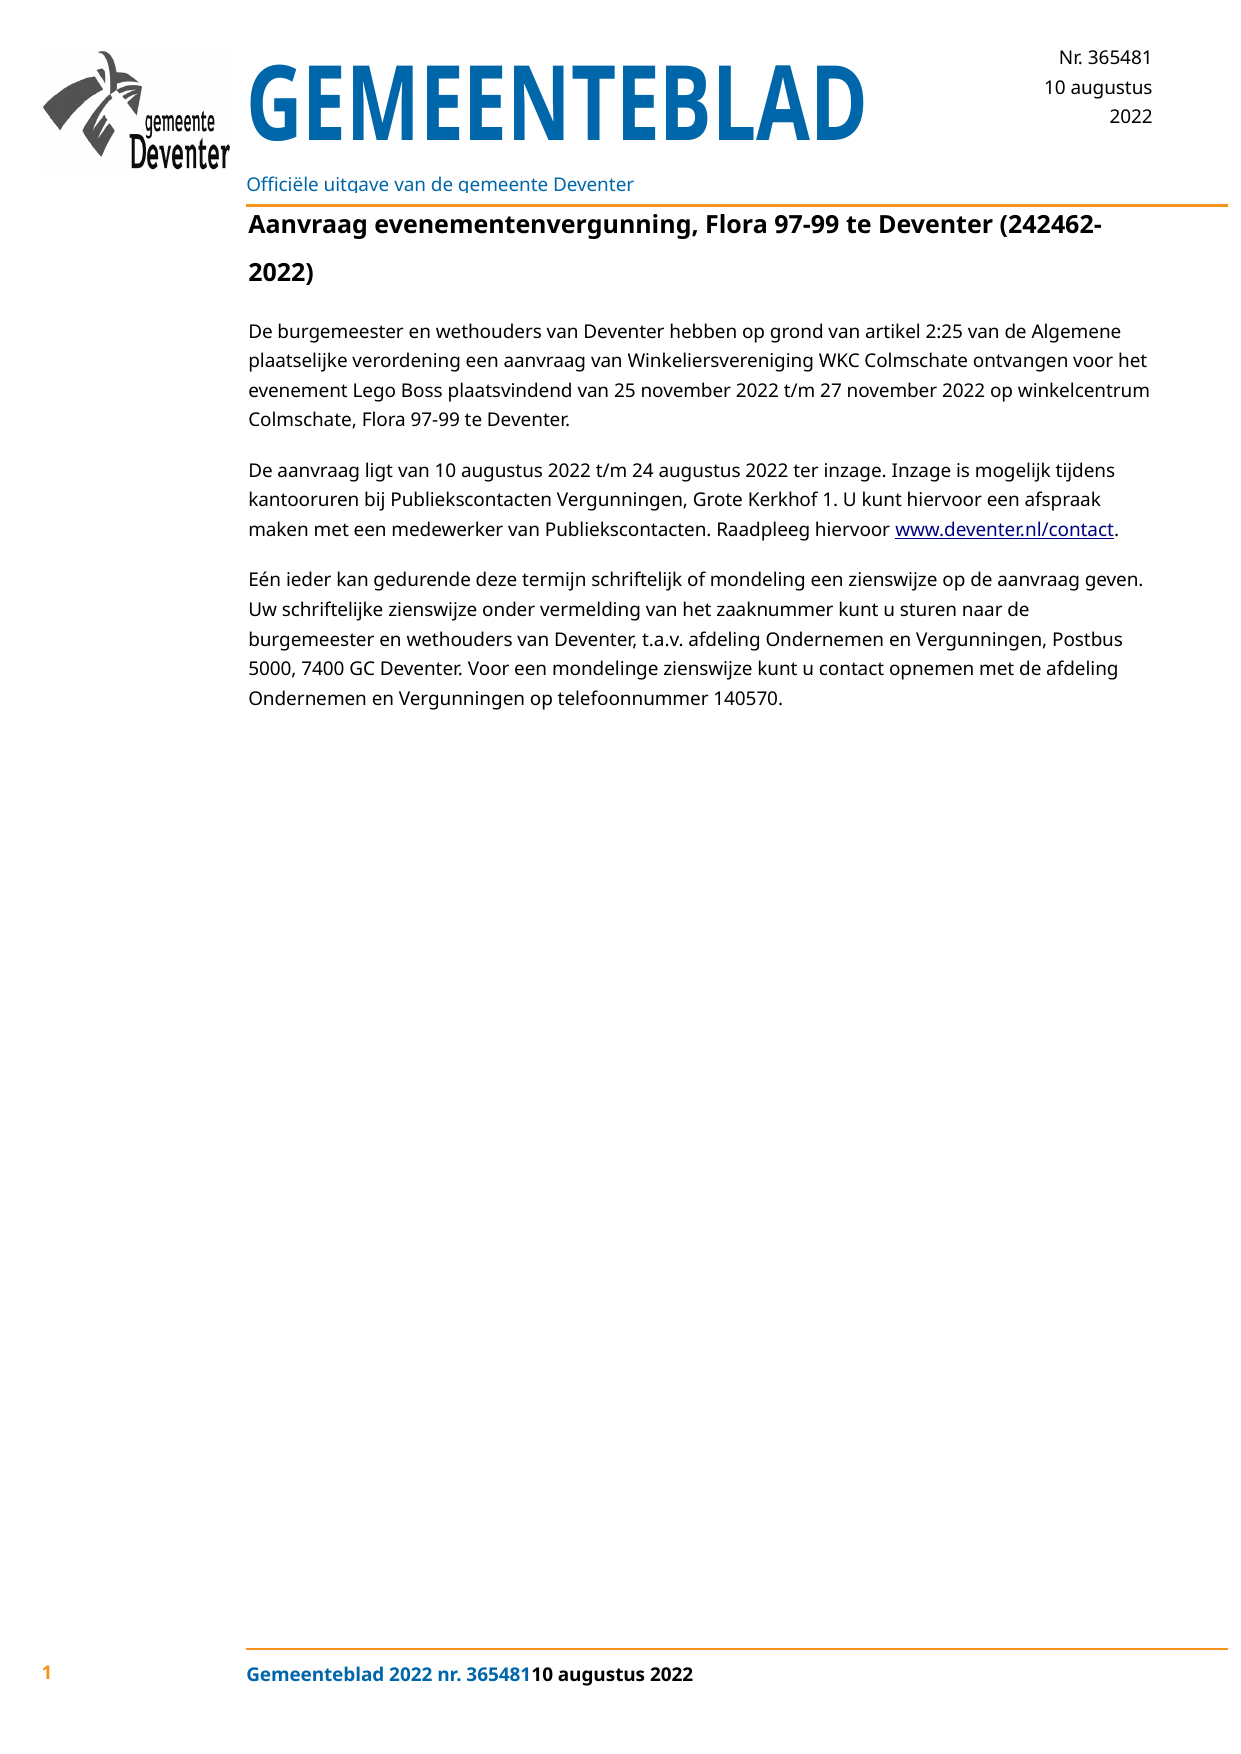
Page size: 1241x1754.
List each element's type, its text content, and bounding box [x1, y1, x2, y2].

text De aanvraag ligt van 10 augustus 2022 t/m 24 augustus 2022 ter inzage. Inzage is mogelijk tijdens kantooruren bij Publiekscontacten Vergunningen, Grote Kerkhof 1. U kunt hiervoor een afspraak maken met een medewerker van Publiekscontacten. Raadpleeg hiervoor www.deventer.nl/contact. [248, 457, 1152, 542]
text De burgemeester en wethouders van Deventer hebben op grond van artikel 2:25 van de Algemene plaatselijke verordening een aanvraag van Winkeliersvereniging WKC Colmschate ontvangen voor het evenement Lego Boss plaatsvindend van 25 november 2022 t/m 27 november 2022 op winkelcentrum Colmschate, Flora 97-99 te Deventer. [248, 318, 1152, 432]
text Eén ieder kan gedurende deze termijn schriftelijk of mondeling een zienswijze op de aanvraag geven. Uw schriftelijke zienswijze onder vermelding van het zaaknummer kunt u sturen naar de burgemeester en wethouders van Deventer, t.a.v. afdeling Ondernemen en Vergunningen, Postbus 5000, 7400 GC Deventer. Voor een mondelinge zienswijze kunt u contact opnemen met de afdeling Ondernemen en Vergunningen op telefoonnummer 140570. [248, 567, 1152, 711]
text Aanvraag evenementenvergunning, Flora 97-99 te Deventer (242462-2022) [248, 207, 1152, 288]
picture [41, 47, 231, 172]
